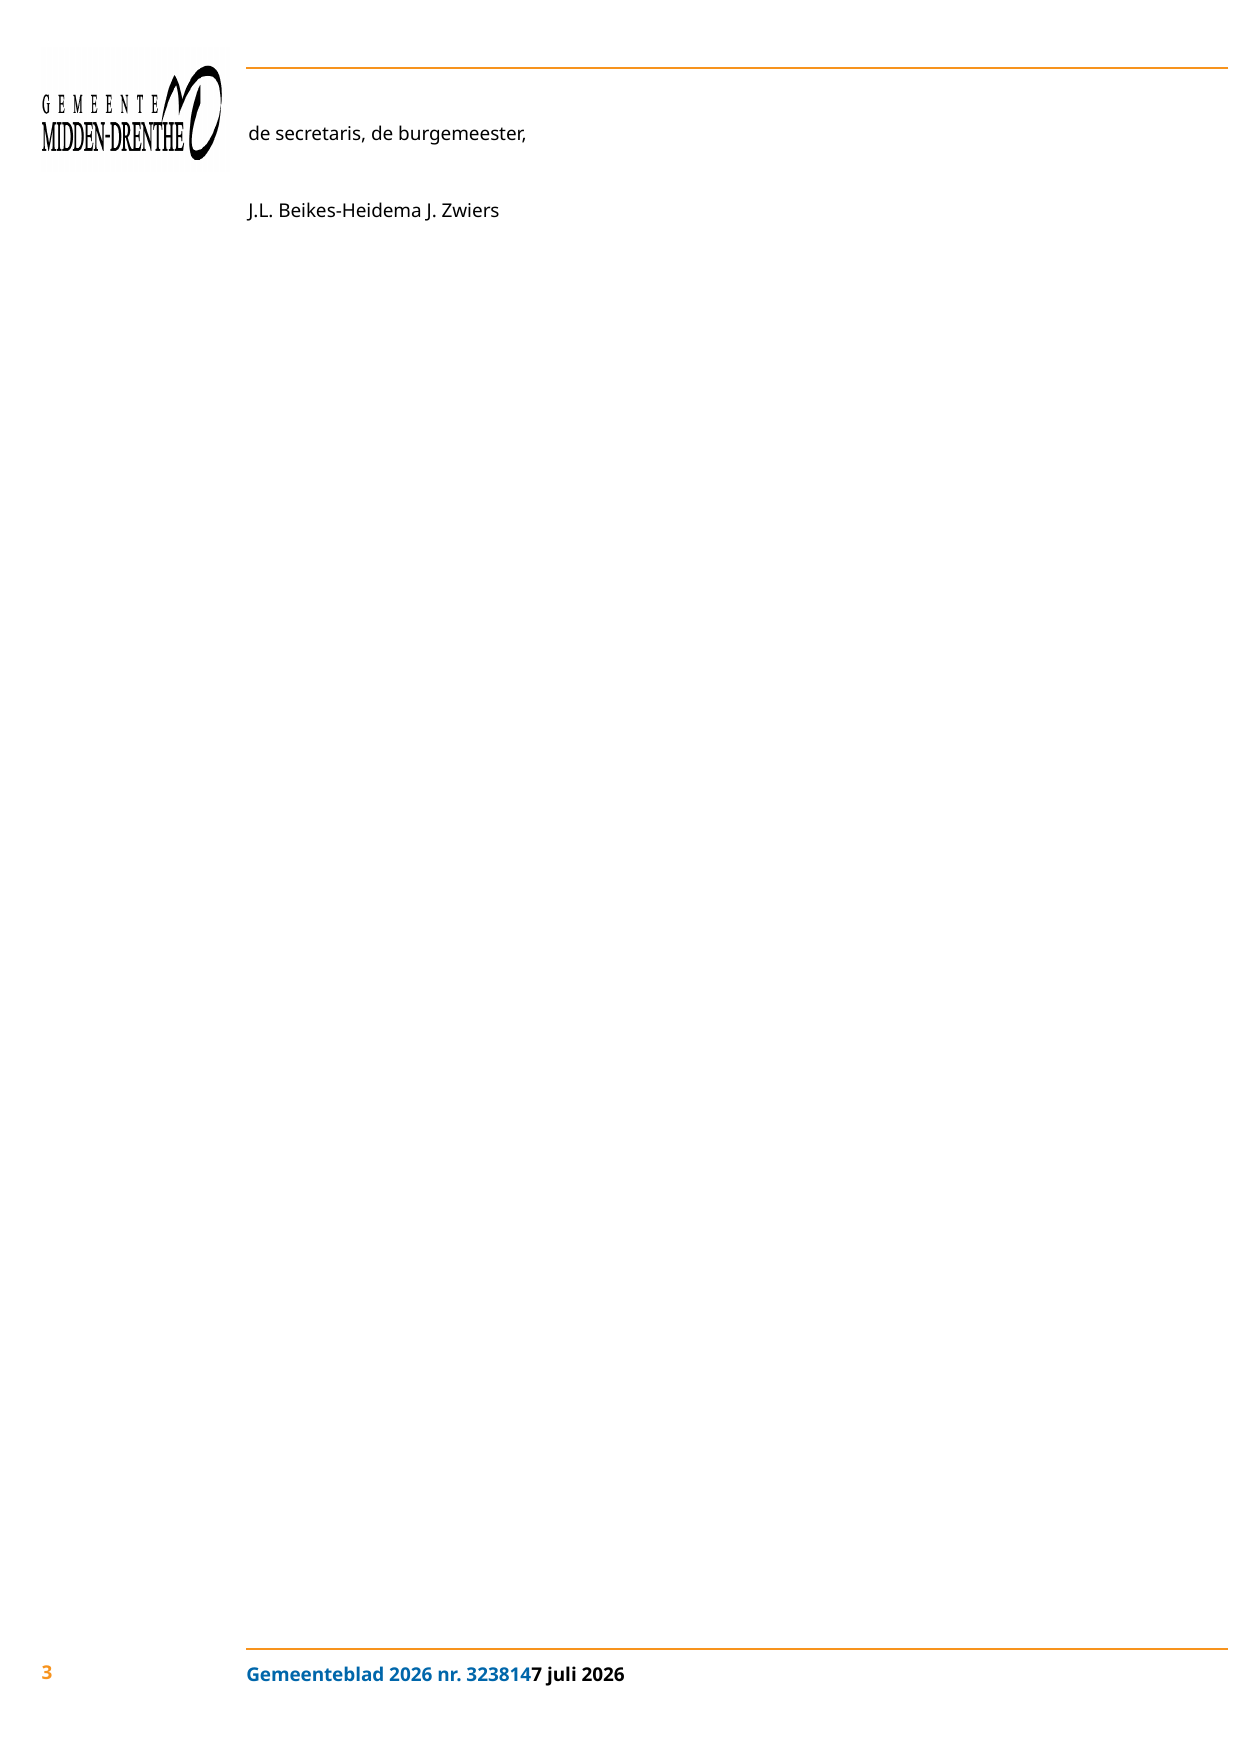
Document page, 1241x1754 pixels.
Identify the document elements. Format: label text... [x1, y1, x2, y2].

picture [41, 47, 231, 172]
text de secretaris, de burgemeester, [248, 121, 1152, 146]
text J.L. Beikes-Heidema J. Zwiers [248, 198, 1152, 223]
